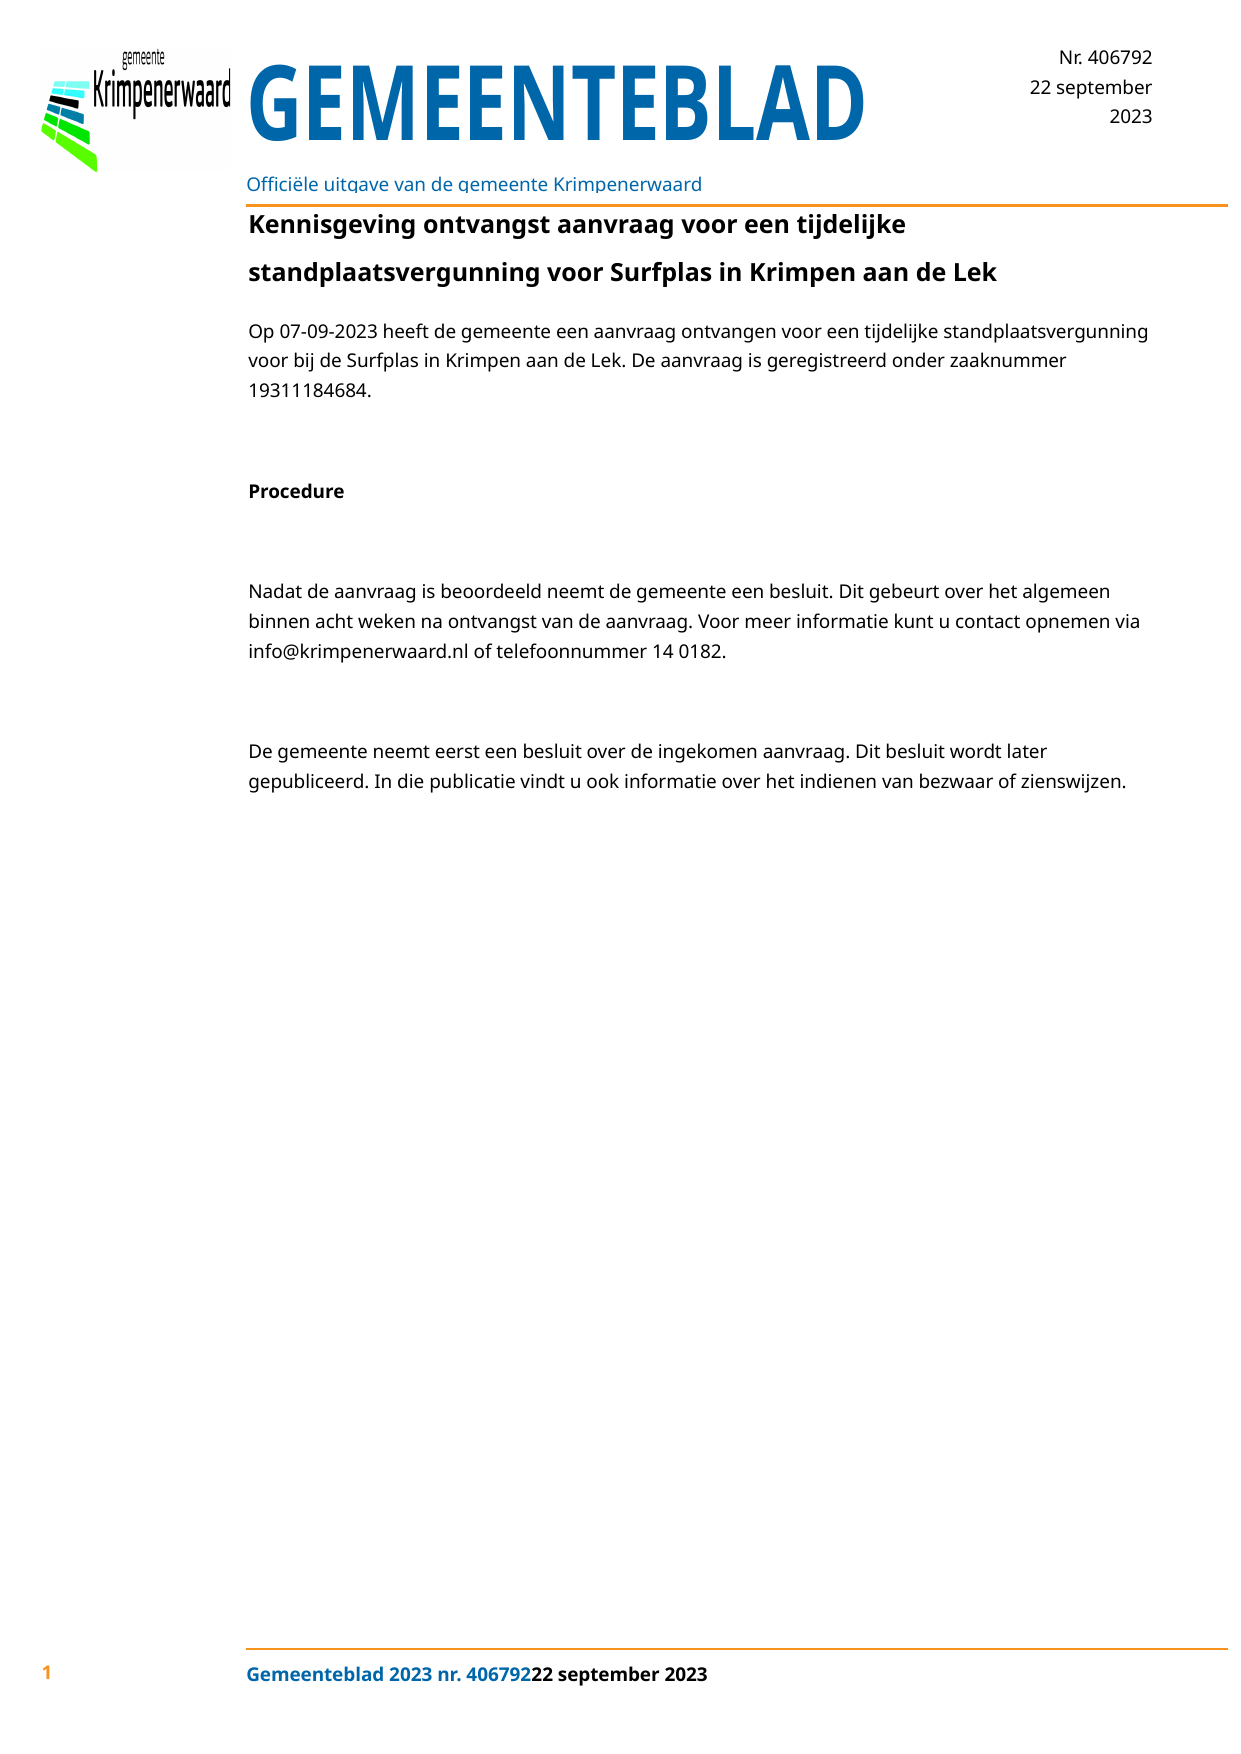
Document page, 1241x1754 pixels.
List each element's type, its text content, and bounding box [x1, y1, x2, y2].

text Procedure [248, 478, 1152, 504]
text De gemeente neemt eerst een besluit over de ingekomen aanvraag. Dit besluit wordt later gepubliceerd. In die publicatie vindt u ook informatie over het indienen van bezwaar of zienswijzen. [248, 739, 1152, 794]
text Kennisgeving ontvangst aanvraag voor een tijdelijke standplaatsvergunning voor Surfplas in Krimpen aan de Lek [248, 207, 1152, 288]
text Nadat de aanvraag is beoordeeld neemt de gemeente een besluit. Dit gebeurt over het algemeen binnen acht weken na ontvangst van de aanvraag. Voor meer informatie kunt u contact opnemen via info@krimpenerwaard.nl of telefoonnummer 14 0182. [248, 579, 1152, 664]
text Op 07-09-2023 heeft de gemeente een aanvraag ontvangen voor een tijdelijke standplaatsvergunning voor bij de Surfplas in Krimpen aan de Lek. De aanvraag is geregistreerd onder zaaknummer 19311184684. [248, 318, 1152, 403]
picture [41, 47, 231, 172]
